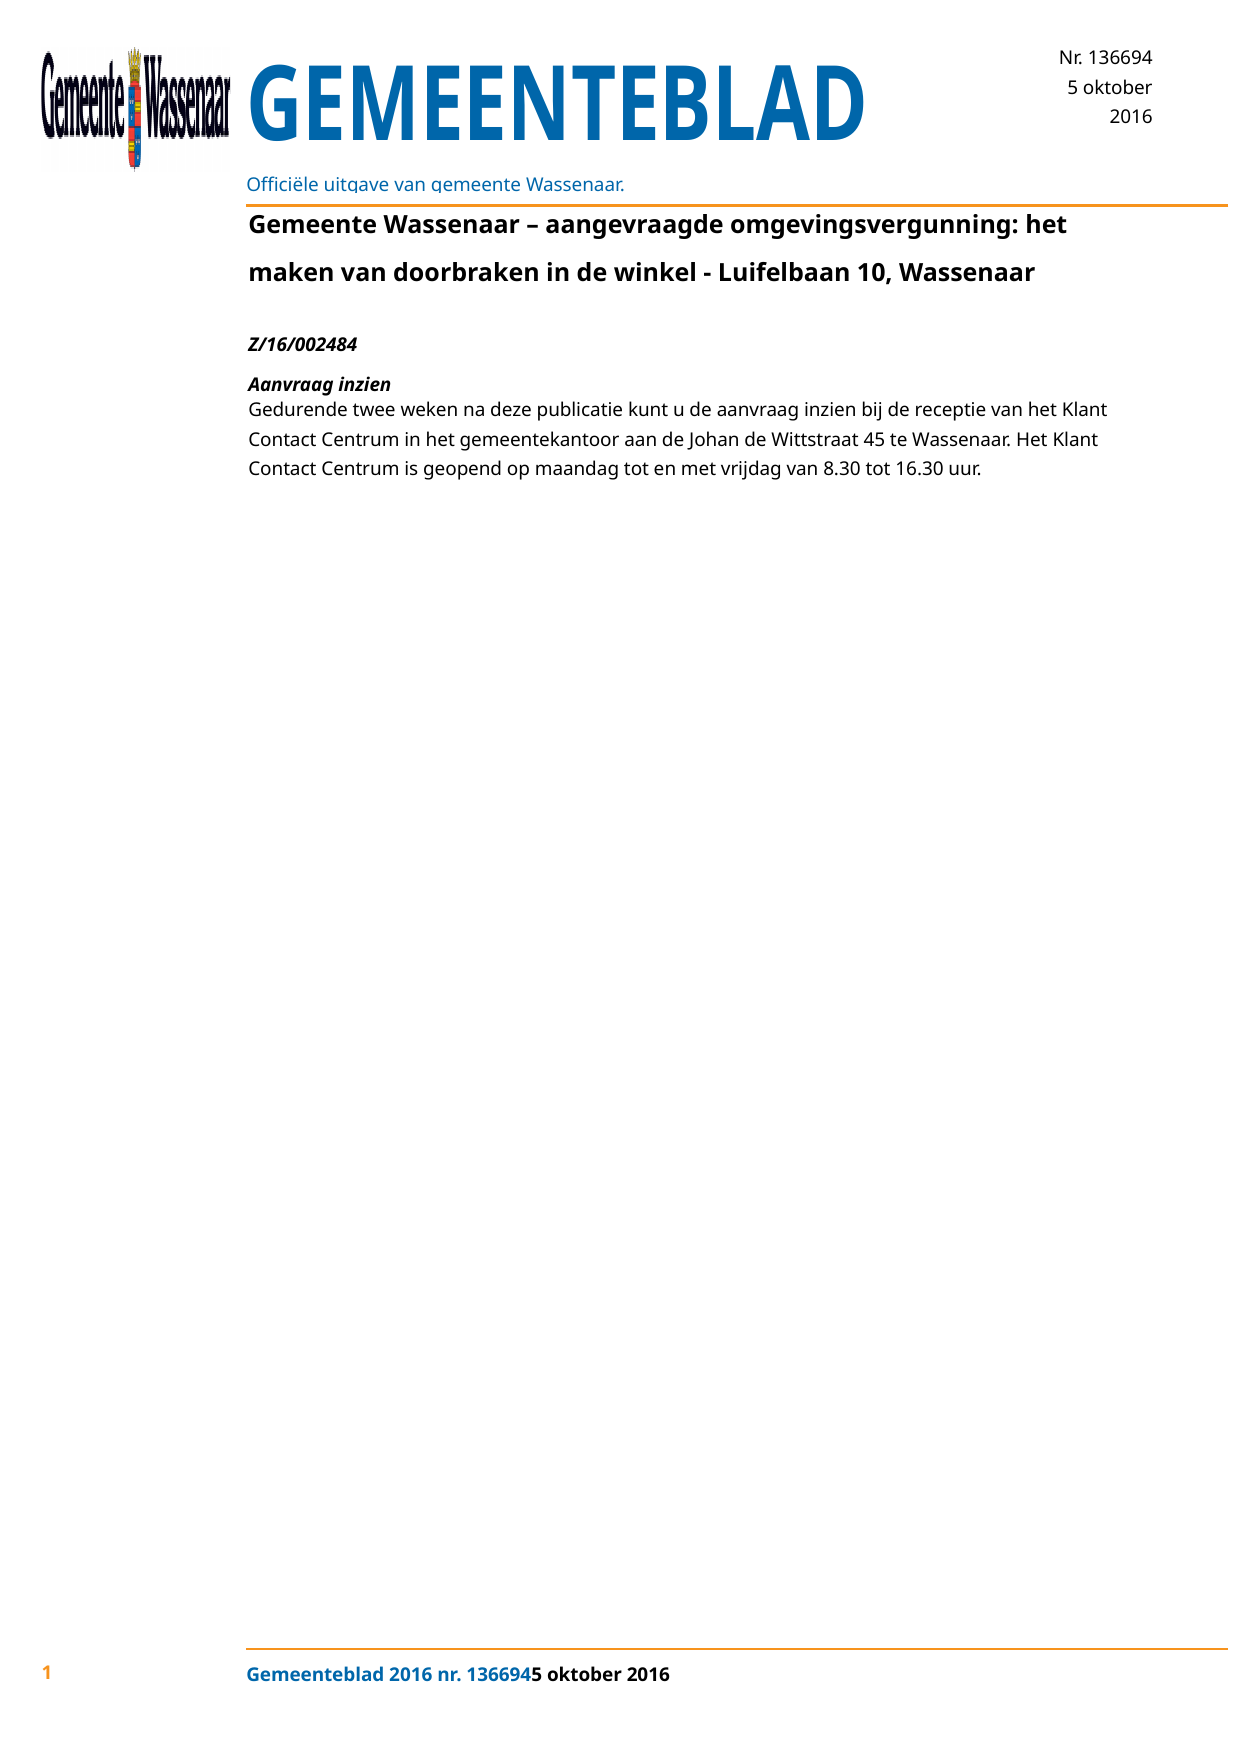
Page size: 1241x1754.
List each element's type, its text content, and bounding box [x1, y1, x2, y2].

text Z/16/002484 [248, 331, 1152, 357]
picture [41, 47, 231, 172]
text Gedurende twee weken na deze publicatie kunt u de aanvraag inzien bij de receptie van het Klant Contact Centrum in het gemeentekantoor aan de Johan de Wittstraat 45 te Wassenaar. Het Klant Contact Centrum is geopend op maandag tot en met vrijdag van 8.30 tot 16.30 uur. [248, 396, 1152, 481]
text Aanvraag inzien [248, 371, 1152, 396]
text Gemeente Wassenaar – aangevraagde omgevingsvergunning: het maken van doorbraken in de winkel - Luifelbaan 10, Wassenaar [248, 207, 1152, 288]
